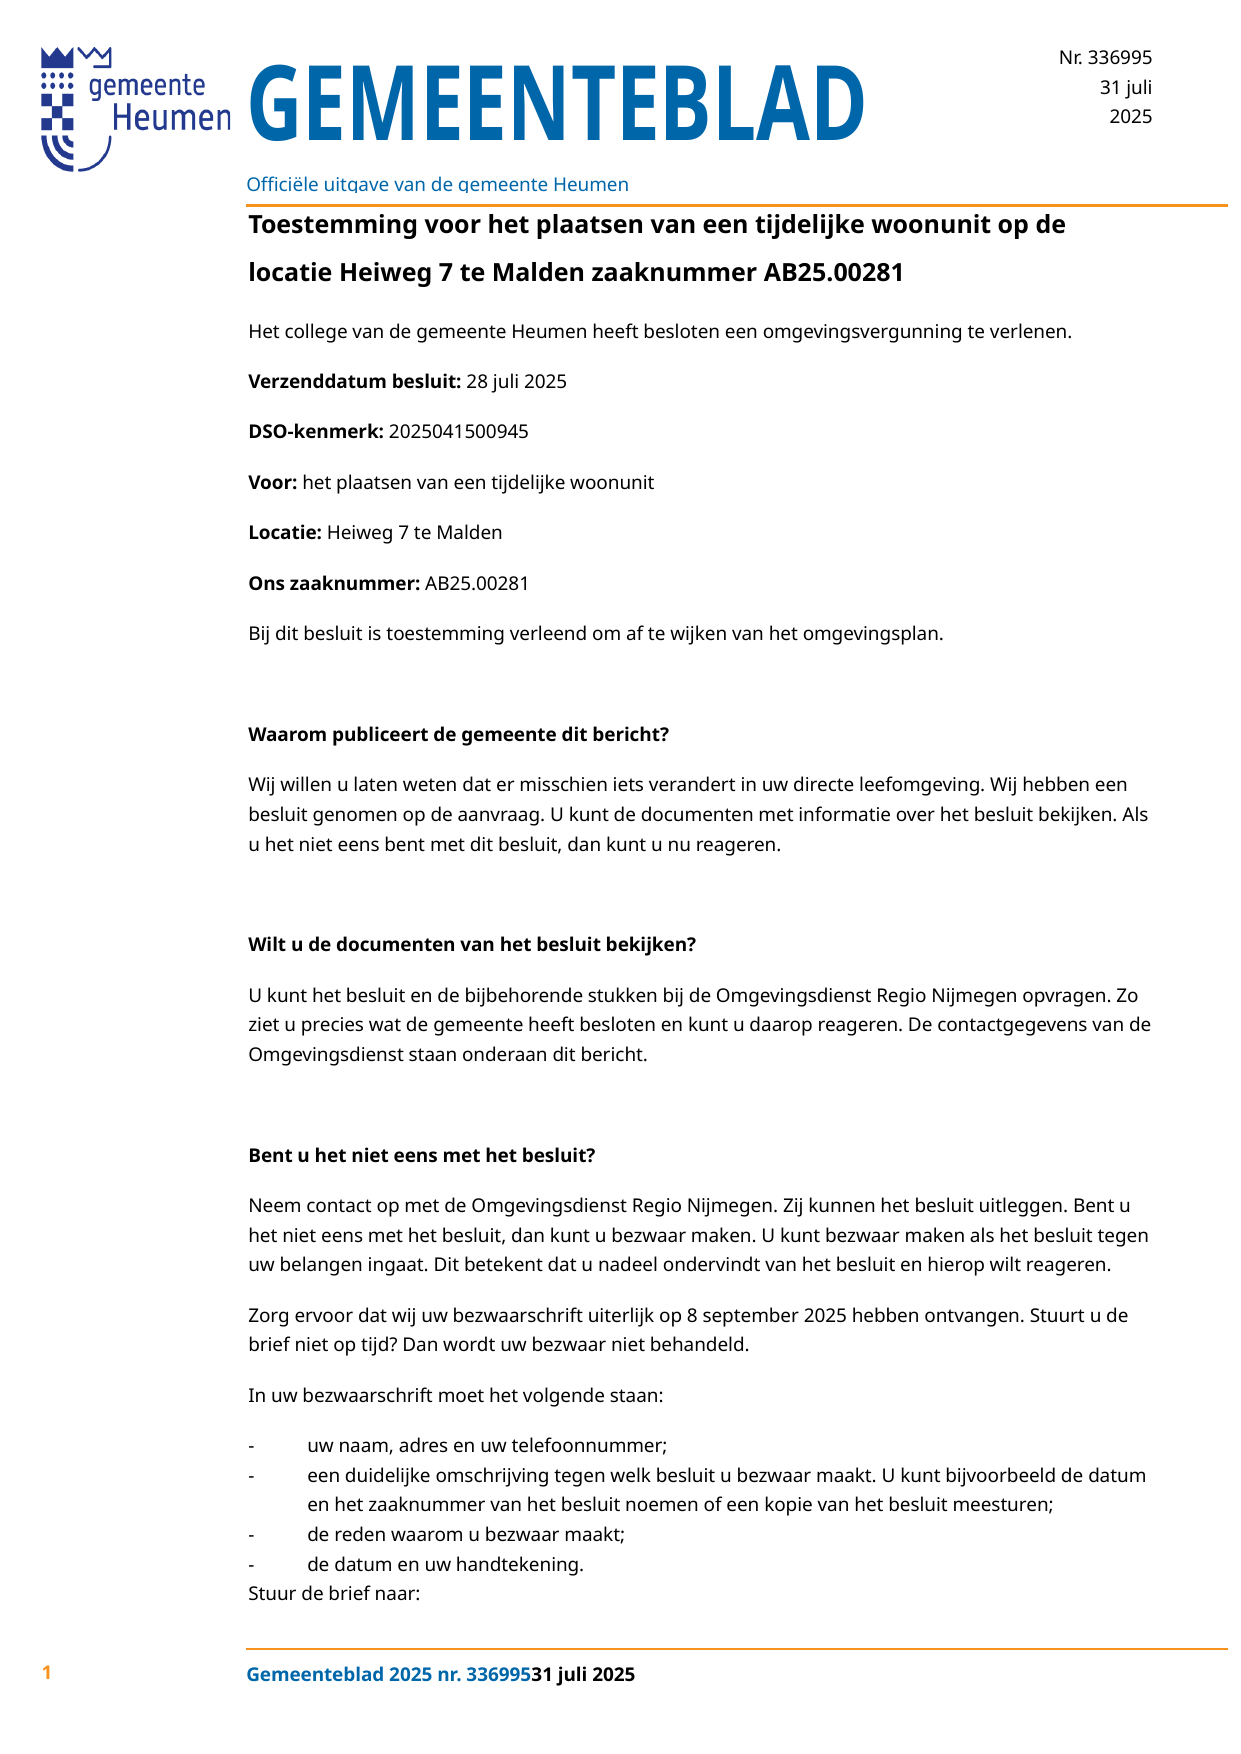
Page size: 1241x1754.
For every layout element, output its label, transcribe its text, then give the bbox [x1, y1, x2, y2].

text Waarom publiceert de gemeente dit bericht? [248, 721, 1152, 747]
list een duidelijke omschrijving tegen welk besluit u bezwaar maakt. U kunt bijvoorbeeld de datum en het zaaknummer van het besluit noemen of een kopie van het besluit meesturen; [248, 1462, 1152, 1517]
list uw naam, adres en uw telefoonnummer; [248, 1432, 1152, 1458]
text Stuur de brief naar: [248, 1580, 1152, 1606]
text Voor: het plaatsen van een tijdelijke woonunit [248, 469, 1152, 495]
text U kunt het besluit en de bijbehorende stukken bij de Omgevingsdienst Regio Nijmegen opvragen. Zo ziet u precies wat de gemeente heeft besloten en kunt u daarop reageren. De contactgegevens van de Omgevingsdienst staan onderaan dit bericht. [248, 982, 1152, 1067]
text Locatie: Heiweg 7 te Malden [248, 519, 1152, 545]
text Neem contact op met de Omgevingsdienst Regio Nijmegen. Zij kunnen het besluit uitleggen. Bent u het niet eens met het besluit, dan kunt u bezwaar maken. U kunt bezwaar maken als het besluit tegen uw belangen ingaat. Dit betekent dat u nadeel ondervindt van het besluit en hierop wilt reageren. [248, 1192, 1152, 1277]
text Wilt u de documenten van het besluit bekijken? [248, 932, 1152, 957]
text Toestemming voor het plaatsen van een tijdelijke woonunit op de locatie Heiweg 7 te Malden zaaknummer AB25.00281 [248, 207, 1152, 288]
picture [41, 47, 231, 172]
text Zorg ervoor dat wij uw bezwaarschrift uiterlijk op 8 september 2025 hebben ontvangen. Stuurt u de brief niet op tijd? Dan wordt uw bezwaar niet behandeld. [248, 1302, 1152, 1357]
list de reden waarom u bezwaar maakt; [248, 1521, 1152, 1547]
text Ons zaaknummer: AB25.00281 [248, 570, 1152, 596]
text Bij dit besluit is toestemming verleend om af te wijken van het omgevingsplan. [248, 620, 1152, 646]
text Bent u het niet eens met het besluit? [248, 1142, 1152, 1168]
text Verzenddatum besluit: 28 juli 2025 [248, 368, 1152, 394]
text DSO-kenmerk: 2025041500945 [248, 419, 1152, 444]
list de datum en uw handtekening. [248, 1551, 1152, 1577]
text Wij willen u laten weten dat er misschien iets verandert in uw directe leefomgeving. Wij hebben een besluit genomen op de aanvraag. U kunt de documenten met informatie over het besluit bekijken. Als u het niet eens bent met dit besluit, dan kunt u nu reageren. [248, 772, 1152, 857]
text Het college van de gemeente Heumen heeft besloten een omgevingsvergunning te verlenen. [248, 318, 1152, 344]
text In uw bezwaarschrift moet het volgende staan: [248, 1382, 1152, 1408]
